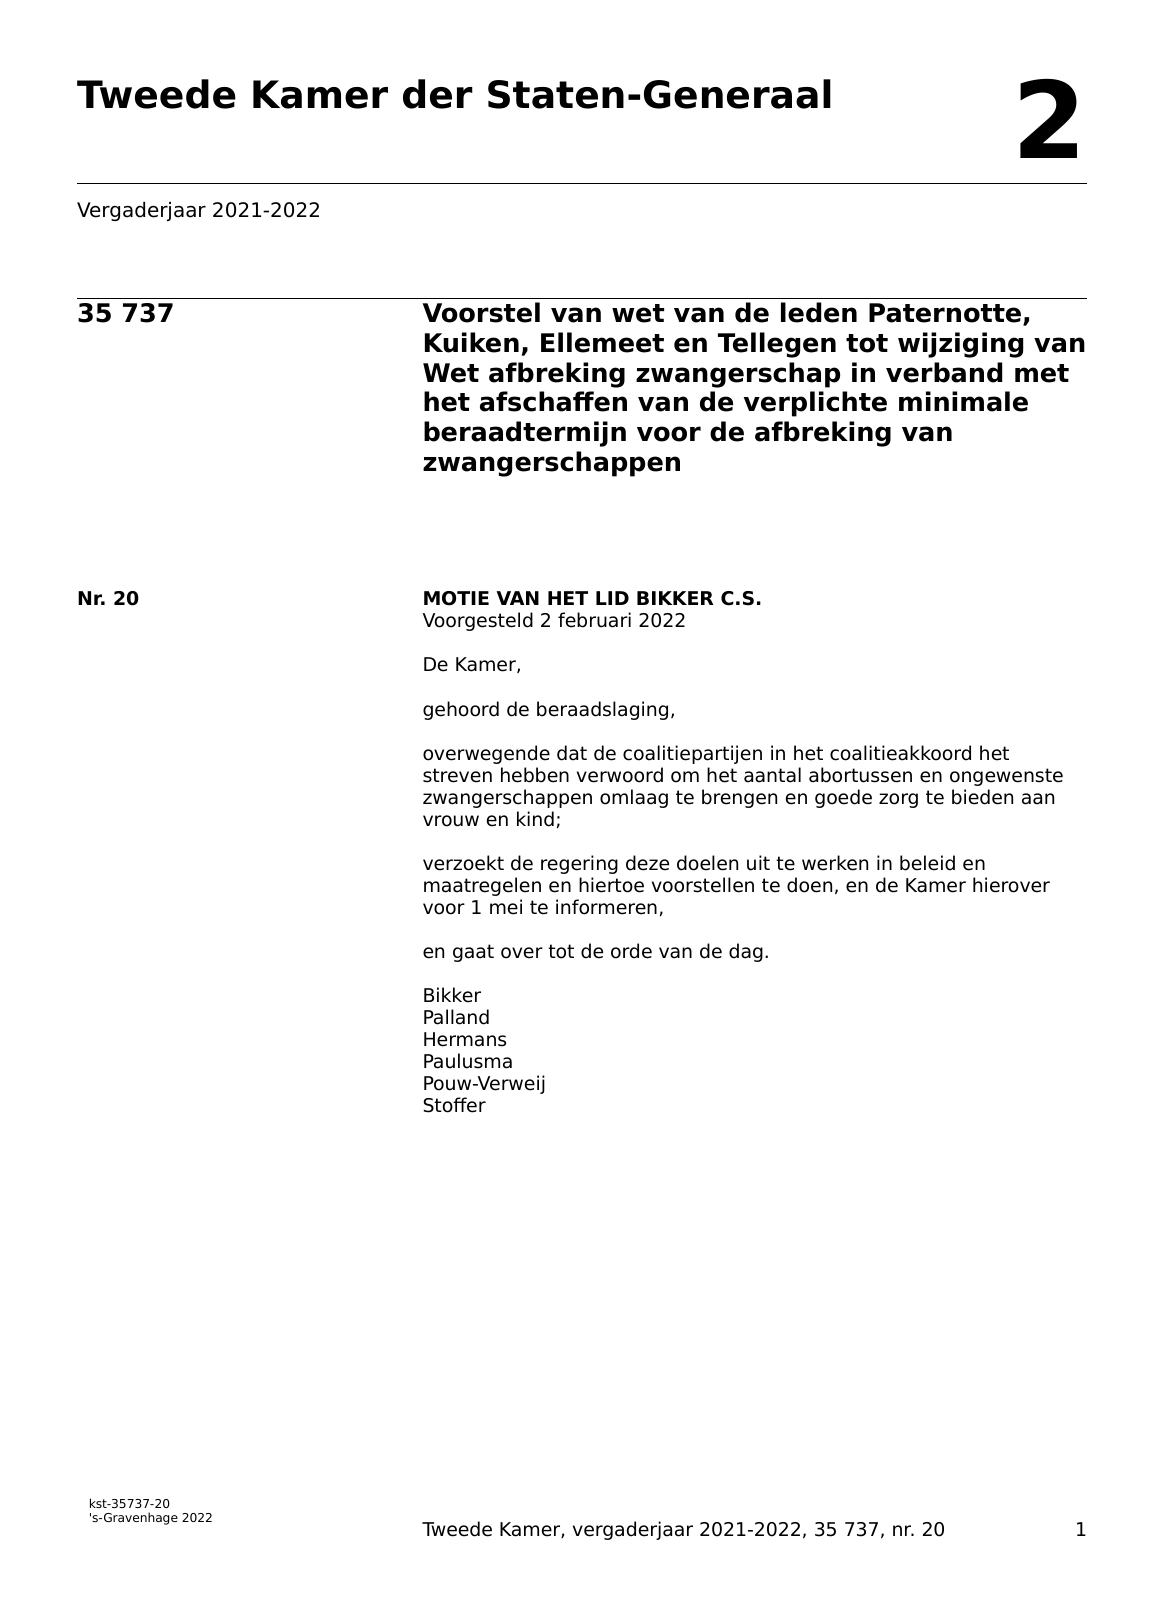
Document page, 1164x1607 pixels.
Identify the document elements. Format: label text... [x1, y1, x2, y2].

text Pouw-Verweij [422, 1073, 1087, 1095]
text 's-Gravenhage 2022 [88, 1511, 323, 1525]
text Bikker [422, 985, 1087, 1007]
text Paulusma [422, 1051, 1087, 1073]
table_header 2 [886, 59, 1087, 183]
text Palland [422, 1007, 1087, 1029]
subtitle 35 737 Voorstel van wet van de leden Paternotte, Kuiken, Ellemeet en Tellegen tot wijziging van Wet afbreking zwangerschap in verband met het afschaffen van de verplichte minimale beraadtermijn voor de afbreking van zwangerschappen [77, 299, 1087, 477]
text De Kamer, [422, 654, 1087, 676]
text overwegende dat de coalitiepartijen in het coalitieakkoord het streven hebben verwoord om het aantal abortussen en ongewenste zwangerschappen omlaag te brengen en goede zorg te bieden aan vrouw en kind; [422, 743, 1087, 831]
table_header Tweede Kamer der Staten-Generaal [77, 59, 886, 183]
table_cell Vergaderjaar 2021-2022 [77, 184, 1087, 298]
text en gaat over tot de orde van de dag. [422, 941, 1087, 963]
text gehoord de beraadslaging, [422, 698, 1087, 720]
text verzoekt de regering deze doelen uit te werken in beleid en maatregelen en hiertoe voorstellen te doen, en de Kamer hierover voor 1 mei te informeren, [422, 853, 1087, 919]
text Stoffer [422, 1095, 1087, 1117]
text Hermans [422, 1029, 1087, 1051]
text Voorgesteld 2 februari 2022 [422, 610, 1087, 632]
text kst-35737-20 [88, 1497, 323, 1511]
subtitle Nr. 20 MOTIE VAN HET LID BIKKER C.S. [77, 588, 1087, 610]
